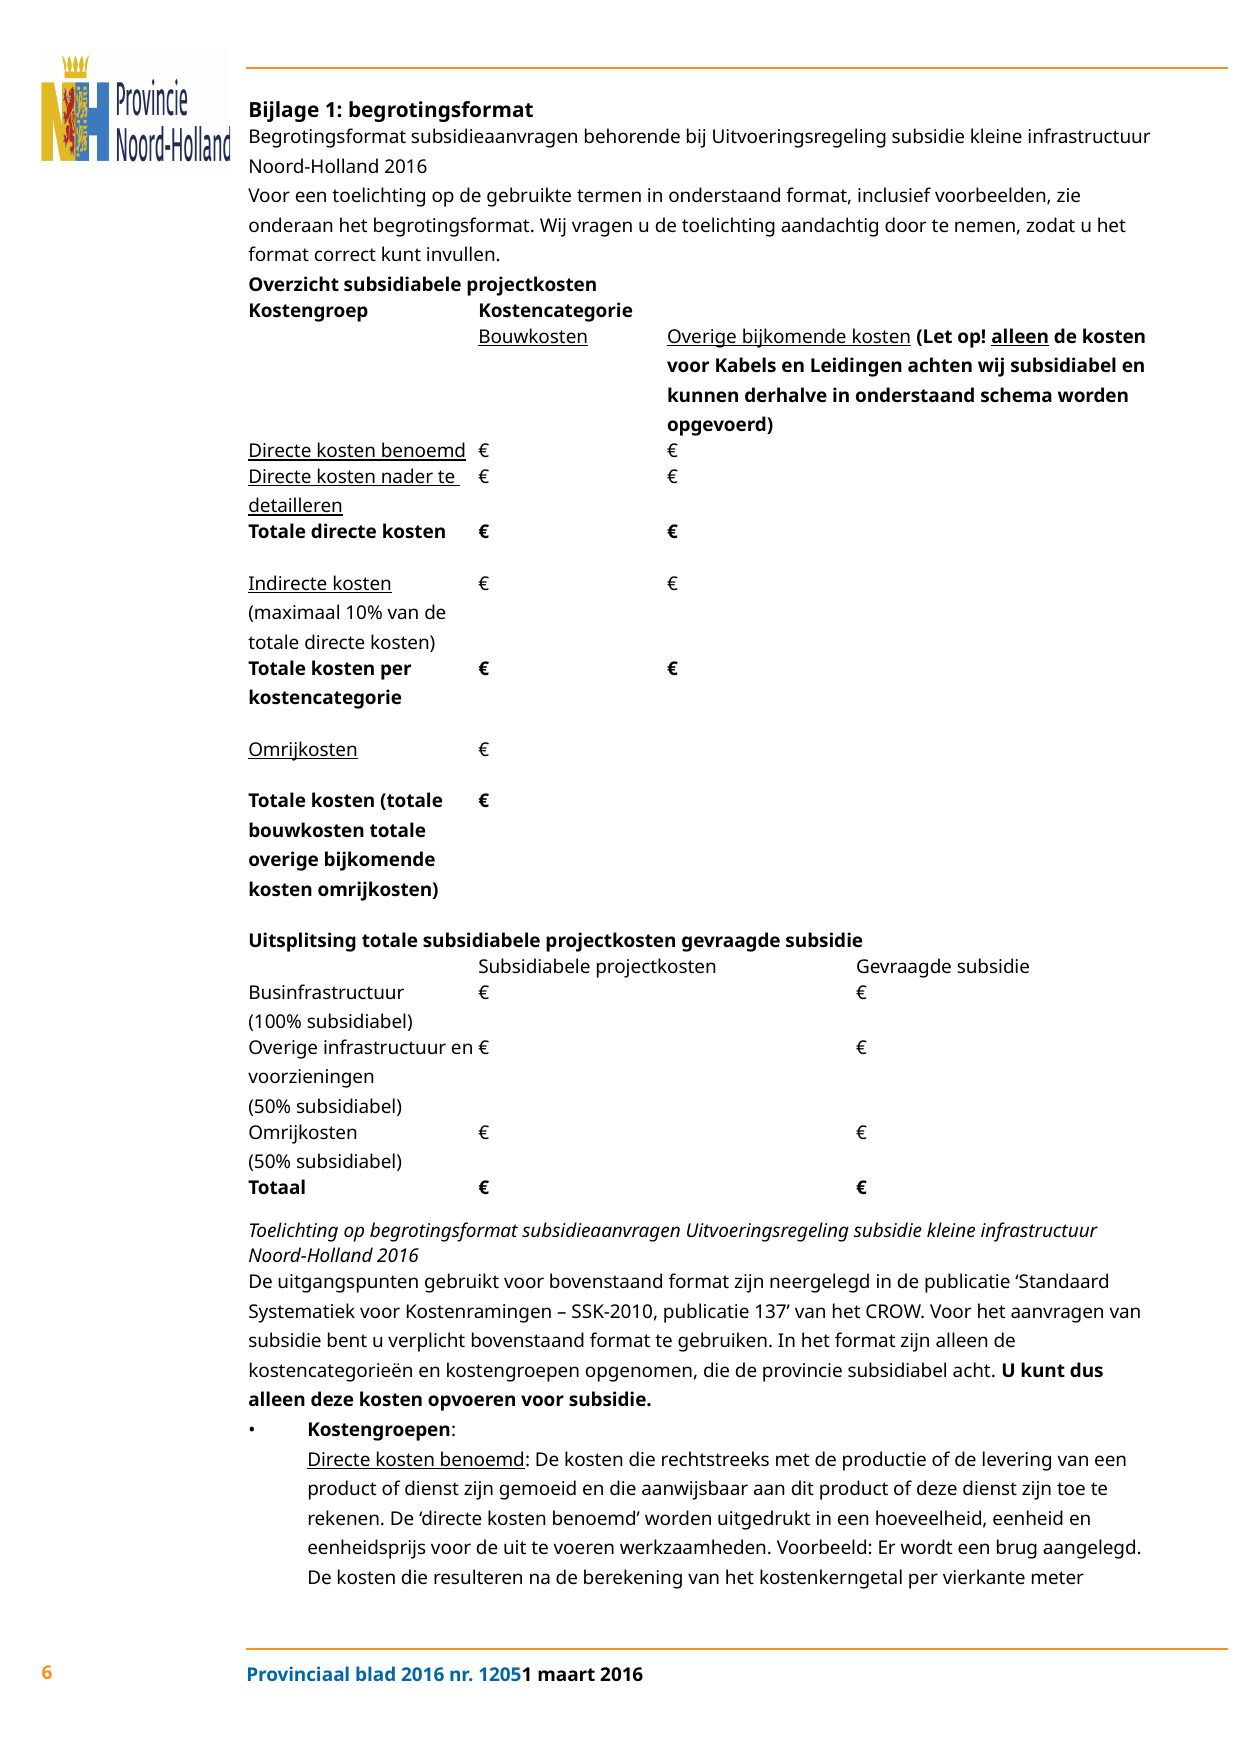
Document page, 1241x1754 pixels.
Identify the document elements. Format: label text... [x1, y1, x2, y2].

table_cell Overige bijkomende kosten (Let op! alleen de kosten voor Kabels en Leidingen achten wij subsidiabel en kunnen derhalve in onderstaand schema worden opgevoerd) [667, 323, 1152, 437]
text Toelichting op begrotingsformat subsidieaanvragen Uitvoeringsregeling subsidie kleine infrastructuur Noord-Holland 2016 [248, 1217, 1152, 1268]
table_cell Bouwkosten [478, 323, 667, 437]
table_cell € [856, 1034, 1152, 1119]
table_cell Gevraagde subsidie [856, 953, 1152, 979]
table_cell Kostencategorie [478, 297, 1152, 323]
table_cell Businfrastructuur (100% subsidiabel) [248, 979, 478, 1034]
table_cell Directe kosten nader te detailleren [248, 463, 478, 518]
text Voor een toelichting op de gebruikte termen in onderstaand format, inclusief voorbeelden, zie onderaan het begrotingsformat. Wij vragen u de toelichting aandachtig door te nemen, zodat u het format correct kunt invullen. [248, 182, 1152, 267]
table_cell [248, 544, 1152, 570]
table_cell Omrijkosten (50% subsidiabel) [248, 1119, 478, 1174]
table_cell € [667, 437, 1152, 463]
table_cell € [856, 979, 1152, 1034]
table_cell Subsidiabele projectkosten [478, 953, 856, 979]
table_cell [248, 323, 478, 437]
table_cell € [478, 655, 667, 710]
table_cell Overige infrastructuur en voorzieningen (50% subsidiabel) [248, 1034, 478, 1119]
text De uitgangspunten gebruikt voor bovenstaand format zijn neergelegd in de publicatie ‘Standaard Systematiek voor Kostenramingen – SSK-2010, publicatie 137’ van het CROW. Voor het aanvragen van subsidie bent u verplicht bovenstaand format te gebruiken. In het format zijn alleen de kostencategorieën en kostengroepen opgenomen, die de provincie subsidiabel acht. U kunt dus alleen deze kosten opvoeren voor subsidie. [248, 1268, 1152, 1412]
list Kostengroepen: [248, 1416, 1152, 1442]
table_cell € [856, 1174, 1152, 1200]
table_cell € [478, 437, 667, 463]
text Begrotingsformat subsidieaanvragen behorende bij Uitvoeringsregeling subsidie kleine infrastructuur Noord-Holland 2016 [248, 123, 1152, 179]
table_cell € [856, 1119, 1152, 1174]
list Directe kosten benoemd: De kosten die rechtstreeks met de productie of de levering van een product of dienst zijn gemoeid en die aanwijsbaar aan dit product of deze dienst zijn toe te rekenen. De ‘directe kosten benoemd’ worden uitgedrukt in een hoeveelheid, eenheid en eenheidsprijs voor de uit te voeren werkzaamheden. Voorbeeld: Er wordt een brug aangelegd. De kosten die resulteren na de berekening van het kostenkerngetal per vierkante meter [248, 1446, 1152, 1590]
table_cell [248, 710, 1152, 736]
table_cell [248, 902, 1152, 927]
table_cell Directe kosten benoemd [248, 437, 478, 463]
table_cell [248, 761, 1152, 787]
table_cell Indirecte kosten (maximaal 10% van de totale directe kosten) [248, 570, 478, 655]
table_cell € [667, 655, 1152, 710]
text Bijlage 1: begrotingsformat [248, 95, 1152, 123]
table_cell € [478, 1174, 856, 1200]
table_header Overzicht subsidiabele projectkosten [248, 271, 1152, 297]
table_cell € [478, 1034, 856, 1119]
table_cell € [478, 1119, 856, 1174]
picture [41, 47, 231, 172]
table_cell Totale kosten per kostencategorie [248, 655, 478, 710]
table_cell € [667, 518, 1152, 544]
table_cell Totaal [248, 1174, 478, 1200]
table_cell [248, 953, 478, 979]
table_cell € [478, 787, 1152, 902]
table_cell Uitsplitsing totale subsidiabele projectkosten gevraagde subsidie [248, 928, 1152, 953]
table_cell € [478, 979, 856, 1034]
table_cell € [478, 570, 667, 655]
table_cell Totale kosten (totale bouwkosten totale overige bijkomende kosten omrijkosten) [248, 787, 478, 902]
table_cell € [667, 570, 1152, 655]
table_cell Kostengroep [248, 297, 478, 323]
table_cell Omrijkosten [248, 736, 478, 761]
table_cell € [667, 463, 1152, 518]
table_cell € [478, 518, 667, 544]
table_cell € [478, 463, 667, 518]
table_cell € [478, 736, 1152, 761]
table_cell Totale directe kosten [248, 518, 478, 544]
